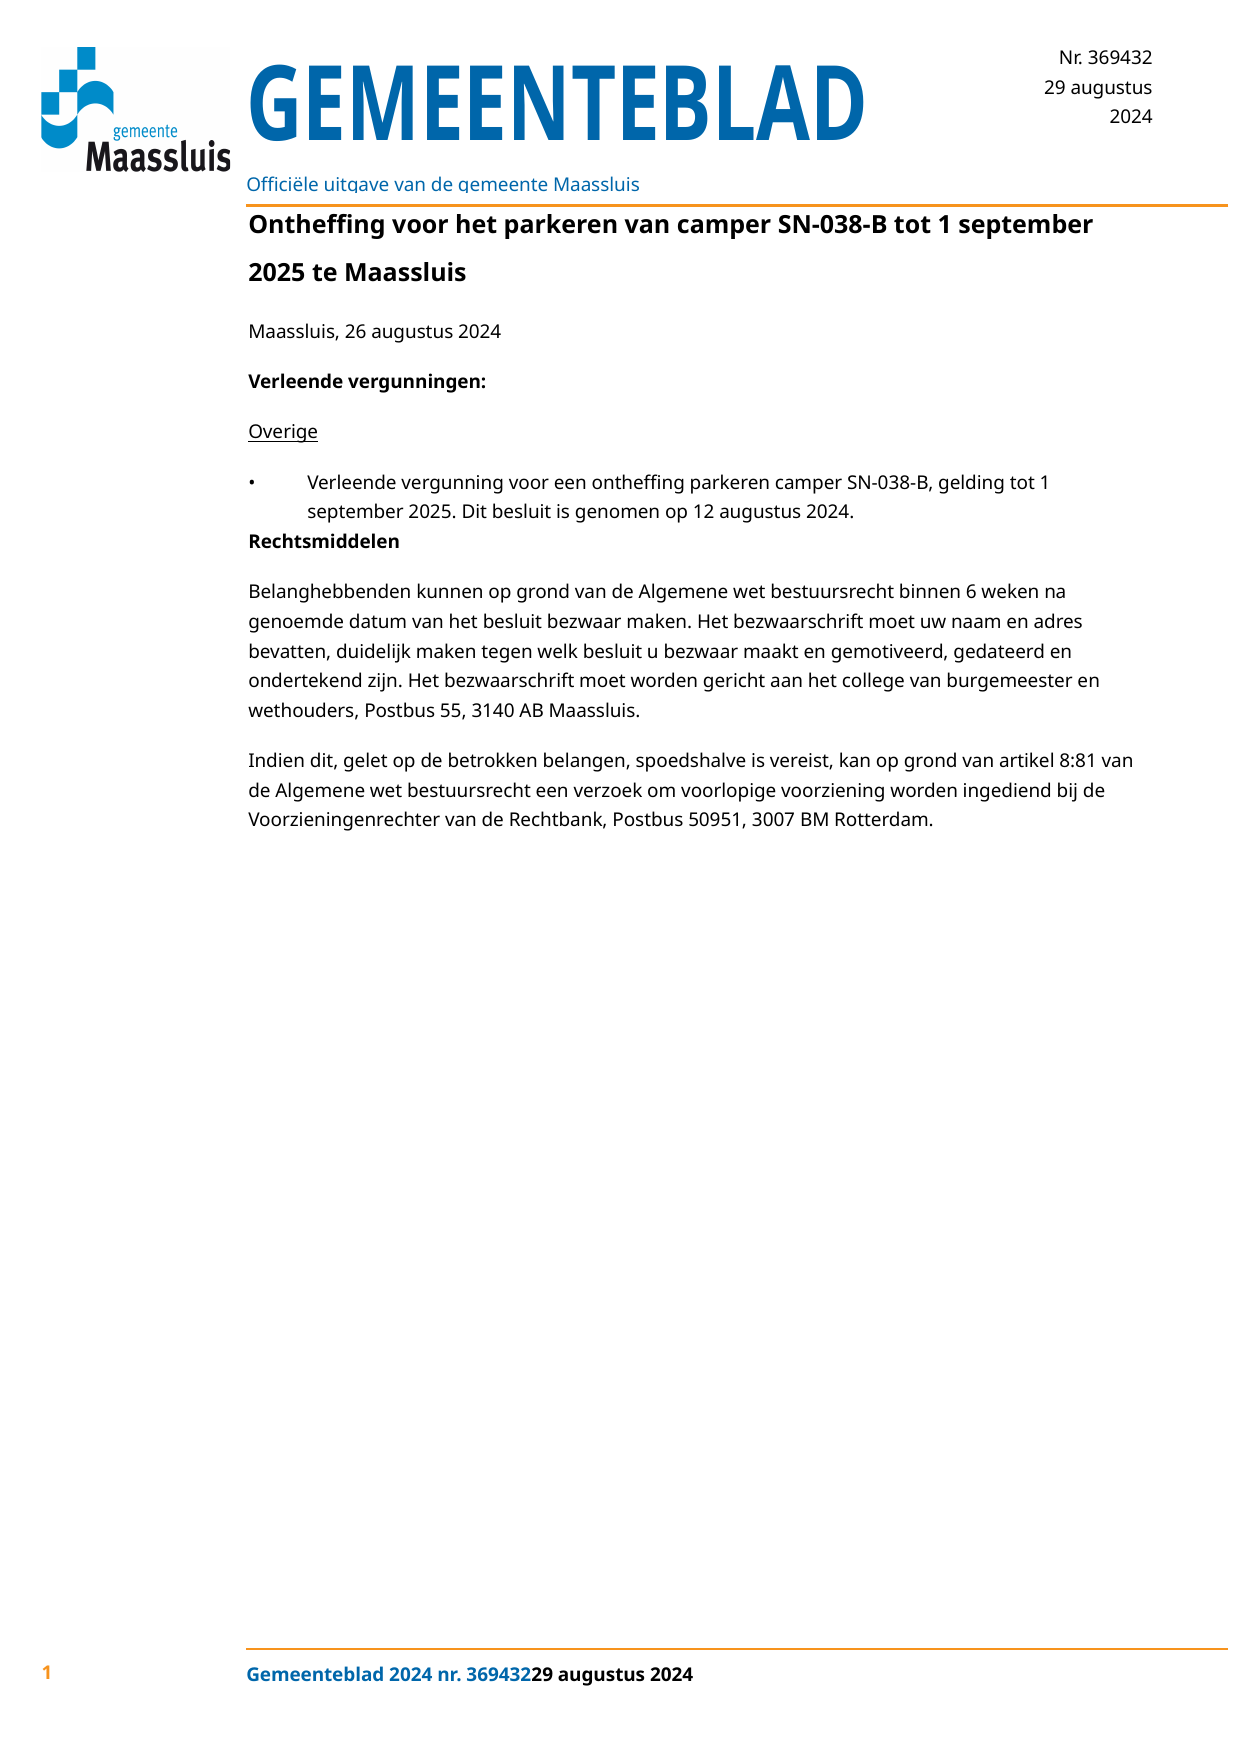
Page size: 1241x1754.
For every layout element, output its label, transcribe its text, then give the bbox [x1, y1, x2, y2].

text Overige [248, 419, 1152, 444]
text Belanghebbenden kunnen op grond van de Algemene wet bestuursrecht binnen 6 weken na genoemde datum van het besluit bezwaar maken. Het bezwaarschrift moet uw naam en adres bevatten, duidelijk maken tegen welk besluit u bezwaar maakt en gemotiveerd, gedateerd en ondertekend zijn. Het bezwaarschrift moet worden gericht aan het college van burgemeester en wethouders, Postbus 55, 3140 AB Maassluis. [248, 579, 1152, 723]
list Verleende vergunning voor een ontheffing parkeren camper SN-038-B, gelding tot 1 september 2025. Dit besluit is genomen op 12 augustus 2024. [248, 469, 1152, 524]
text Verleende vergunningen: [248, 368, 1152, 394]
text Maassluis, 26 augustus 2024 [248, 318, 1152, 344]
text Ontheffing voor het parkeren van camper SN-038-B tot 1 september 2025 te Maassluis [248, 207, 1152, 288]
text Indien dit, gelet op de betrokken belangen, spoedshalve is vereist, kan op grond van artikel 8:81 van de Algemene wet bestuursrecht een verzoek om voorlopige voorziening worden ingediend bij de Voorzieningenrechter van de Rechtbank, Postbus 50951, 3007 BM Rotterdam. [248, 747, 1152, 832]
text Rechtsmiddelen [248, 528, 1152, 554]
picture [41, 47, 77, 92]
picture [41, 47, 231, 172]
